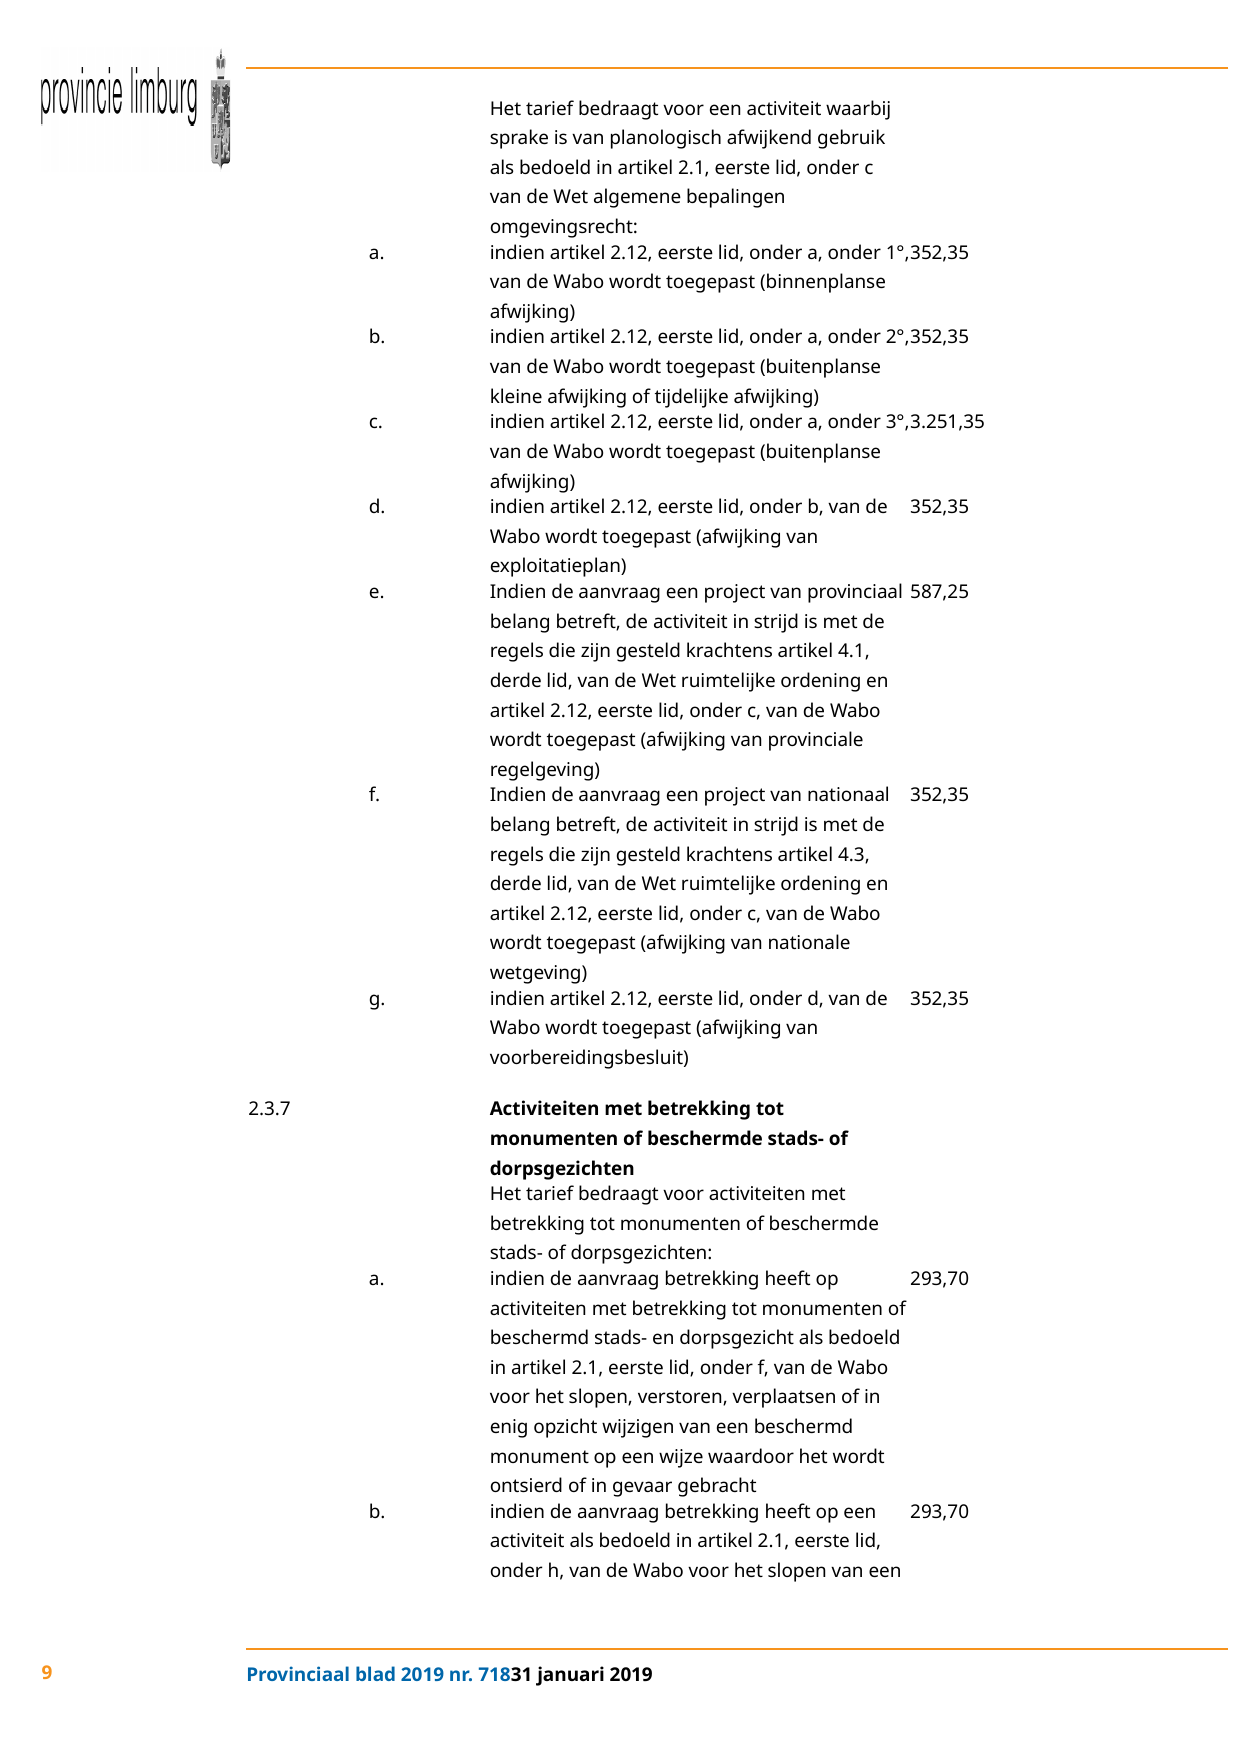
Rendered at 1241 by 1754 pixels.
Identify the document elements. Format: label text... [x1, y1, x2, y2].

picture [41, 47, 231, 172]
table_cell Het tarief bedraagt voor activiteiten met betrekking tot monumenten of beschermde stads- of dorpsgezichten: [490, 1180, 910, 1265]
table_cell e. [369, 579, 489, 782]
table_cell [248, 1180, 369, 1265]
table_cell 352,35 [910, 239, 1031, 324]
table_cell [248, 494, 369, 578]
table_cell 352,35 [910, 782, 1031, 985]
table_cell [248, 579, 369, 782]
table_cell [248, 1265, 369, 1498]
table_cell [248, 1070, 369, 1096]
table_cell [248, 1498, 369, 1583]
table_cell [910, 1180, 1031, 1265]
table_cell [248, 782, 369, 985]
table_cell 587,25 [910, 579, 1031, 782]
table_cell 352,35 [910, 985, 1031, 1070]
table_cell f. [369, 782, 489, 985]
table_cell 2.3.7 [248, 1096, 369, 1180]
table_cell [369, 1180, 489, 1265]
table_cell 3.251,35 [910, 409, 1031, 493]
table_cell indien artikel 2.12, eerste lid, onder a, onder 3°, van de Wabo wordt toegepast (buitenplanse afwijking) [490, 409, 910, 493]
table_cell [248, 95, 369, 239]
table_cell a. [369, 1265, 489, 1498]
table_cell d. [369, 494, 489, 578]
table_cell [490, 1070, 910, 1096]
table_cell [248, 985, 369, 1070]
table_cell b. [369, 324, 489, 409]
table_cell c. [369, 409, 489, 493]
table_cell g. [369, 985, 489, 1070]
table_cell [369, 1070, 489, 1096]
table_cell [910, 95, 1031, 239]
table_cell [248, 239, 369, 324]
table_cell b. [369, 1498, 489, 1583]
table_cell indien artikel 2.12, eerste lid, onder a, onder 1°, van de Wabo wordt toegepast (binnenplanse afwijking) [490, 239, 910, 324]
table_cell [910, 1070, 1031, 1096]
table_cell [369, 95, 489, 239]
table_cell Activiteiten met betrekking tot monumenten of beschermde stads- of dorpsgezichten [490, 1096, 910, 1180]
table_cell Het tarief bedraagt voor een activiteit waarbij sprake is van planologisch afwijkend gebruik als bedoeld in artikel 2.1, eerste lid, onder c van de Wet algemene bepalingen omgevingsrecht: [490, 95, 910, 239]
table_cell indien artikel 2.12, eerste lid, onder a, onder 2°, van de Wabo wordt toegepast (buitenplanse kleine afwijking of tijdelijke afwijking) [490, 324, 910, 409]
table_cell a. [369, 239, 489, 324]
table_cell [369, 1096, 489, 1180]
table_cell indien de aanvraag betrekking heeft op een activiteit als bedoeld in artikel 2.1, eerste lid, onder h, van de Wabo voor het slopen van een [490, 1498, 910, 1583]
table_cell [248, 409, 369, 493]
table_cell indien artikel 2.12, eerste lid, onder b, van de Wabo wordt toegepast (afwijking van exploitatieplan) [490, 494, 910, 578]
table_cell indien de aanvraag betrekking heeft op activiteiten met betrekking tot monumenten of beschermd stads- en dorpsgezicht als bedoeld in artikel 2.1, eerste lid, onder f, van de Wabo voor het slopen, verstoren, verplaatsen of in enig opzicht wijzigen van een beschermd monument op een wijze waardoor het wordt ontsierd of in gevaar gebracht [490, 1265, 910, 1498]
table_cell [248, 324, 369, 409]
table_cell indien artikel 2.12, eerste lid, onder d, van de Wabo wordt toegepast (afwijking van voorbereidingsbesluit) [490, 985, 910, 1070]
table_cell [910, 1096, 1031, 1180]
table_cell 293,70 [910, 1498, 1031, 1583]
table_cell Indien de aanvraag een project van nationaal belang betreft, de activiteit in strijd is met de regels die zijn gesteld krachtens artikel 4.3, derde lid, van de Wet ruimtelijke ordening en artikel 2.12, eerste lid, onder c, van de Wabo wordt toegepast (afwijking van nationale wetgeving) [490, 782, 910, 985]
table_cell 293,70 [910, 1265, 1031, 1498]
table_cell Indien de aanvraag een project van provinciaal belang betreft, de activiteit in strijd is met de regels die zijn gesteld krachtens artikel 4.1, derde lid, van de Wet ruimtelijke ordening en artikel 2.12, eerste lid, onder c, van de Wabo wordt toegepast (afwijking van provinciale regelgeving) [490, 579, 910, 782]
table_cell 352,35 [910, 494, 1031, 578]
table_cell 352,35 [910, 324, 1031, 409]
